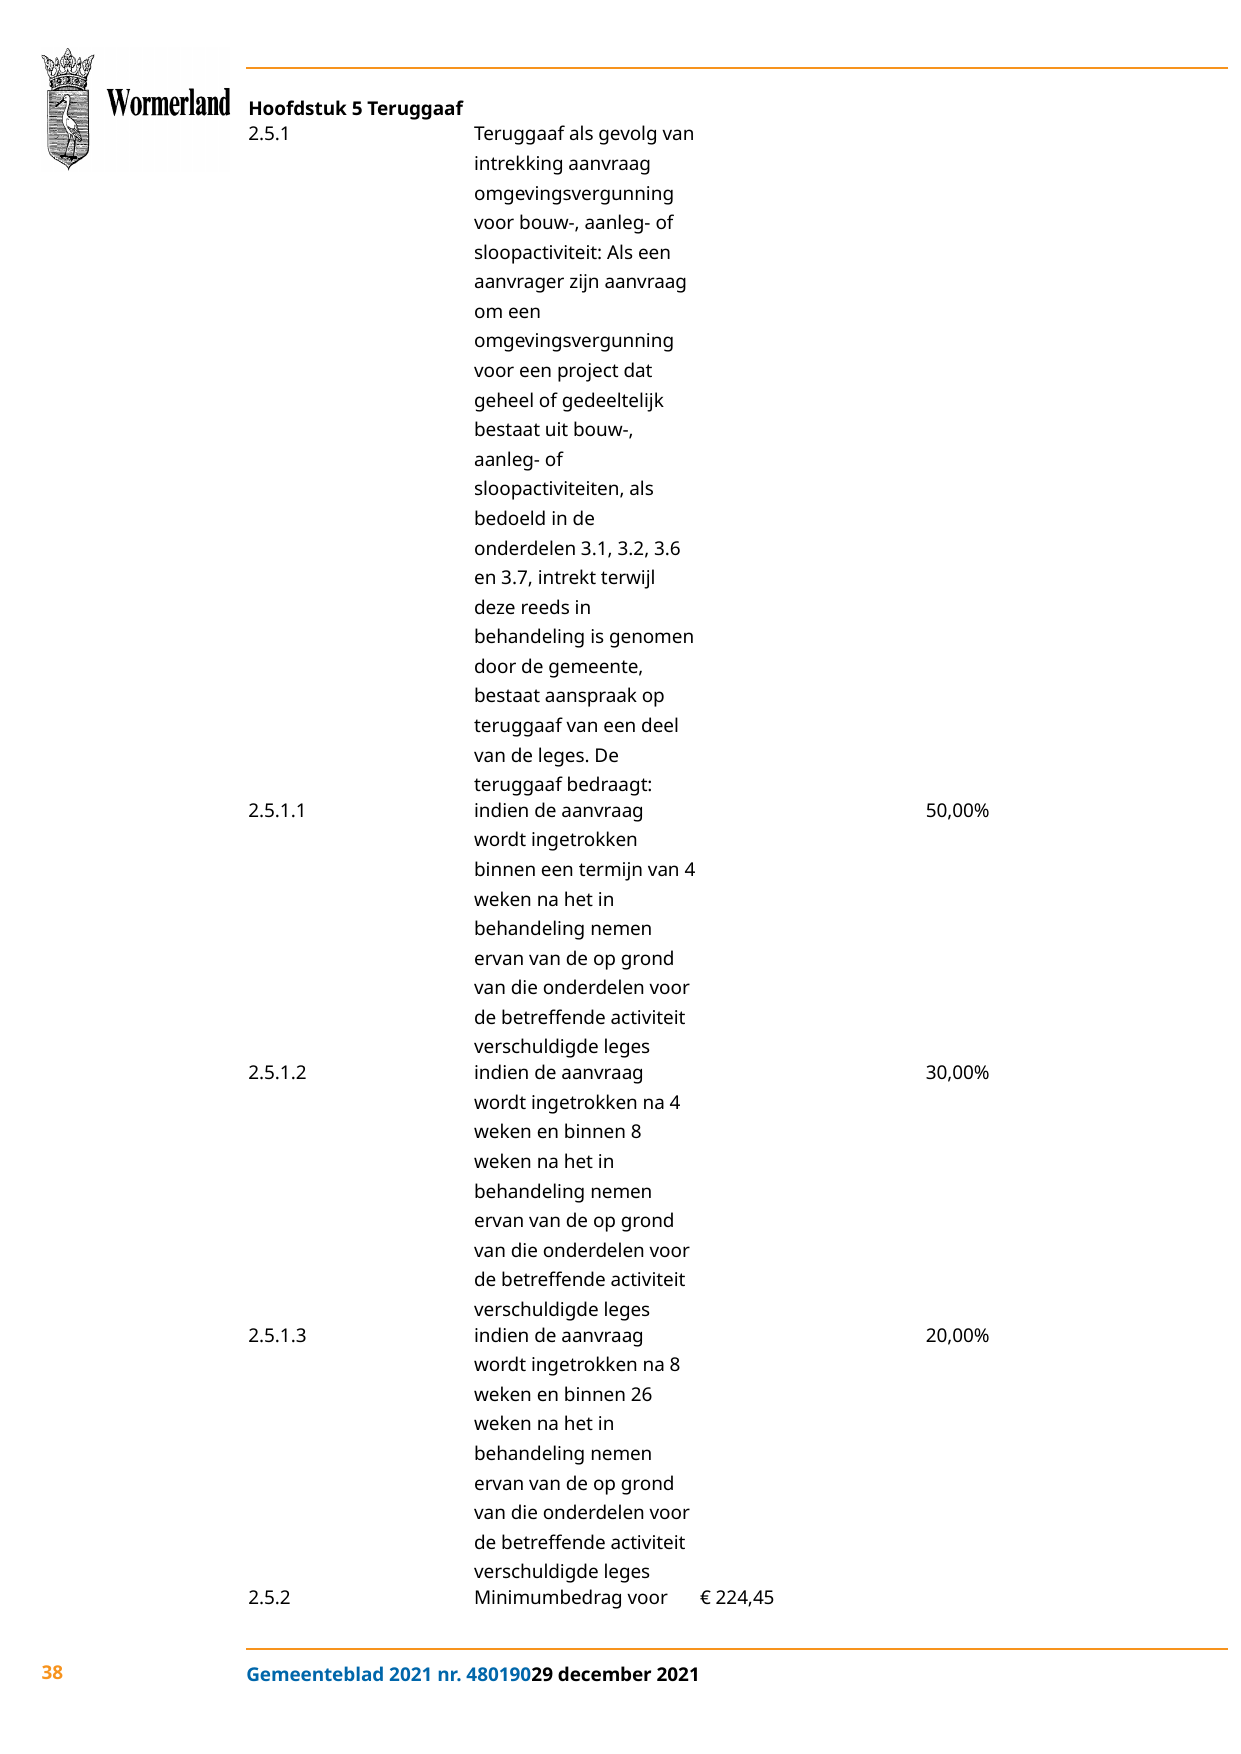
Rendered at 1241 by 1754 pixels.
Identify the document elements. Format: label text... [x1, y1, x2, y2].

table_cell Teruggaaf als gevolg van intrekking aanvraag omgevingsvergunning voor bouw-, aanleg- of sloopactiviteit: Als een aanvrager zijn aanvraag om een omgevingsvergunning voor een project dat geheel of gedeeltelijk bestaat uit bouw-, aanleg- of sloopactiviteiten, als bedoeld in de onderdelen 3.1, 3.2, 3.6 en 3.7, intrekt terwijl deze reeds in behandeling is genomen door de gemeente, bestaat aanspraak op teruggaaf van een deel van de leges. De teruggaaf bedraagt: [474, 121, 700, 797]
table_cell [926, 121, 1152, 797]
table_cell indien de aanvraag wordt ingetrokken na 8 weken en binnen 26 weken na het in behandeling nemen ervan van de op grond van die onderdelen voor de betreffende activiteit verschuldigde leges [474, 1322, 700, 1584]
table_cell 20,00% [926, 1322, 1152, 1584]
table_cell [700, 121, 926, 797]
table_cell indien de aanvraag wordt ingetrokken na 4 weken en binnen 8 weken na het in behandeling nemen ervan van de op grond van die onderdelen voor de betreffende activiteit verschuldigde leges [474, 1060, 700, 1322]
table_cell [926, 1584, 1152, 1610]
table_cell [700, 1322, 926, 1584]
table_cell 50,00% [926, 797, 1152, 1059]
table_cell € 224,45 [700, 1584, 926, 1610]
table_cell indien de aanvraag wordt ingetrokken binnen een termijn van 4 weken na het in behandeling nemen ervan van de op grond van die onderdelen voor de betreffende activiteit verschuldigde leges [474, 797, 700, 1059]
table_cell 2.5.1 [248, 121, 474, 797]
table_cell 2.5.1.2 [248, 1060, 474, 1322]
table_cell 2.5.2 [248, 1584, 474, 1610]
table_cell Minimumbedrag voor [474, 1584, 700, 1610]
picture [41, 47, 231, 172]
table_cell 2.5.1.1 [248, 797, 474, 1059]
table_cell Hoofdstuk 5 Teruggaaf [248, 95, 1152, 121]
table_cell 2.5.1.3 [248, 1322, 474, 1584]
table_cell [700, 797, 926, 1059]
table_cell [700, 1060, 926, 1322]
table_cell 30,00% [926, 1060, 1152, 1322]
